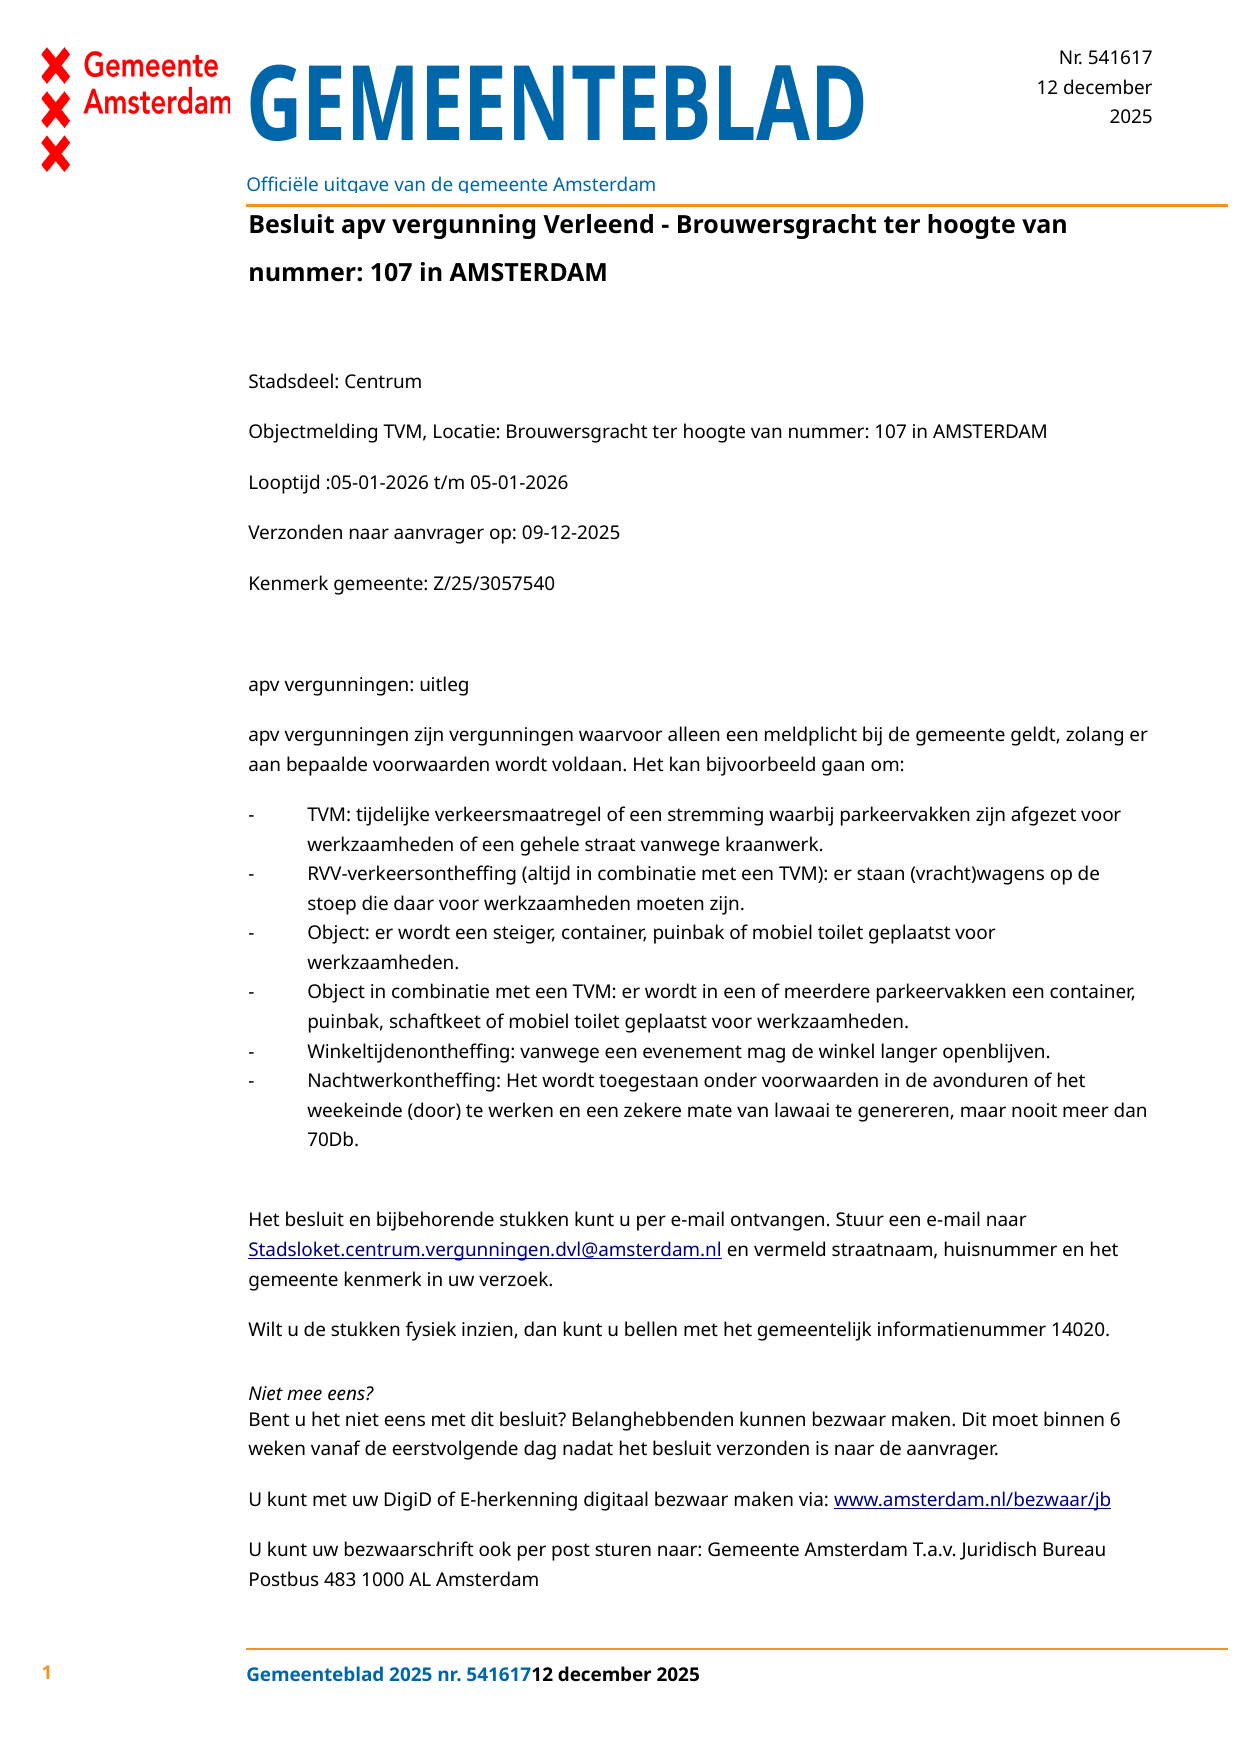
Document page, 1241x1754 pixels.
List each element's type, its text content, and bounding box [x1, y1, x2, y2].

list TVM: tijdelijke verkeersmaatregel of een stremming waarbij parkeervakken zijn afgezet voor werkzaamheden of een gehele straat vanwege kraanwerk. [248, 801, 1152, 857]
picture [41, 47, 231, 172]
text Bent u het niet eens met dit besluit? Belanghebbenden kunnen bezwaar maken. Dit moet binnen 6 weken vanaf de eerstvolgende dag nadat het besluit verzonden is naar de aanvrager. [248, 1406, 1152, 1461]
text Verzonden naar aanvrager op: 09-12-2025 [248, 519, 1152, 545]
text Stadsdeel: Centrum [248, 368, 1152, 394]
text Het besluit en bijbehorende stukken kunt u per e-mail ontvangen. Stuur een e-mail naar Stadsloket.centrum.vergunningen.dvl@amsterdam.nl en vermeld straatnaam, huisnummer en het gemeente kenmerk in uw verzoek. [248, 1207, 1152, 1292]
text Kenmerk gemeente: Z/25/3057540 [248, 570, 1152, 596]
text Objectmelding TVM, Locatie: Brouwersgracht ter hoogte van nummer: 107 in AMSTERDAM [248, 419, 1152, 444]
text apv vergunningen: uitleg [248, 671, 1152, 697]
text Looptijd :05-01-2026 t/m 05-01-2026 [248, 469, 1152, 495]
text Niet mee eens? [248, 1380, 1152, 1406]
list Object: er wordt een steiger, container, puinbak of mobiel toilet geplaatst voor werkzaamheden. [248, 919, 1152, 975]
list Object in combinatie met een TVM: er wordt in een of meerdere parkeervakken een container, puinbak, schaftkeet of mobiel toilet geplaatst voor werkzaamheden. [248, 979, 1152, 1034]
text apv vergunningen zijn vergunningen waarvoor alleen een meldplicht bij de gemeente geldt, zolang er aan bepaalde voorwaarden wordt voldaan. Het kan bijvoorbeeld gaan om: [248, 721, 1152, 777]
text Besluit apv vergunning Verleend - Brouwersgracht ter hoogte van nummer: 107 in AMSTERDAM [248, 207, 1152, 288]
text U kunt uw bezwaarschrift ook per post sturen naar: Gemeente Amsterdam T.a.v. Juridisch Bureau Postbus 483 1000 AL Amsterdam [248, 1536, 1152, 1592]
list Winkeltijdenontheffing: vanwege een evenement mag de winkel langer openblijven. [248, 1038, 1152, 1064]
text U kunt met uw DigiD of E-herkenning digitaal bezwaar maken via: www.amsterdam.nl/bezwaar/jb [248, 1486, 1152, 1512]
text Wilt u de stukken fysiek inzien, dan kunt u bellen met het gemeentelijk informatienummer 14020. [248, 1316, 1152, 1342]
list RVV-verkeersontheffing (altijd in combinatie met een TVM): er staan (vracht)wagens op de stoep die daar voor werkzaamheden moeten zijn. [248, 860, 1152, 916]
list Nachtwerkontheffing: Het wordt toegestaan onder voorwaarden in de avonduren of het weekeinde (door) te werken en een zekere mate van lawaai te genereren, maar nooit meer dan 70Db. [248, 1067, 1152, 1152]
